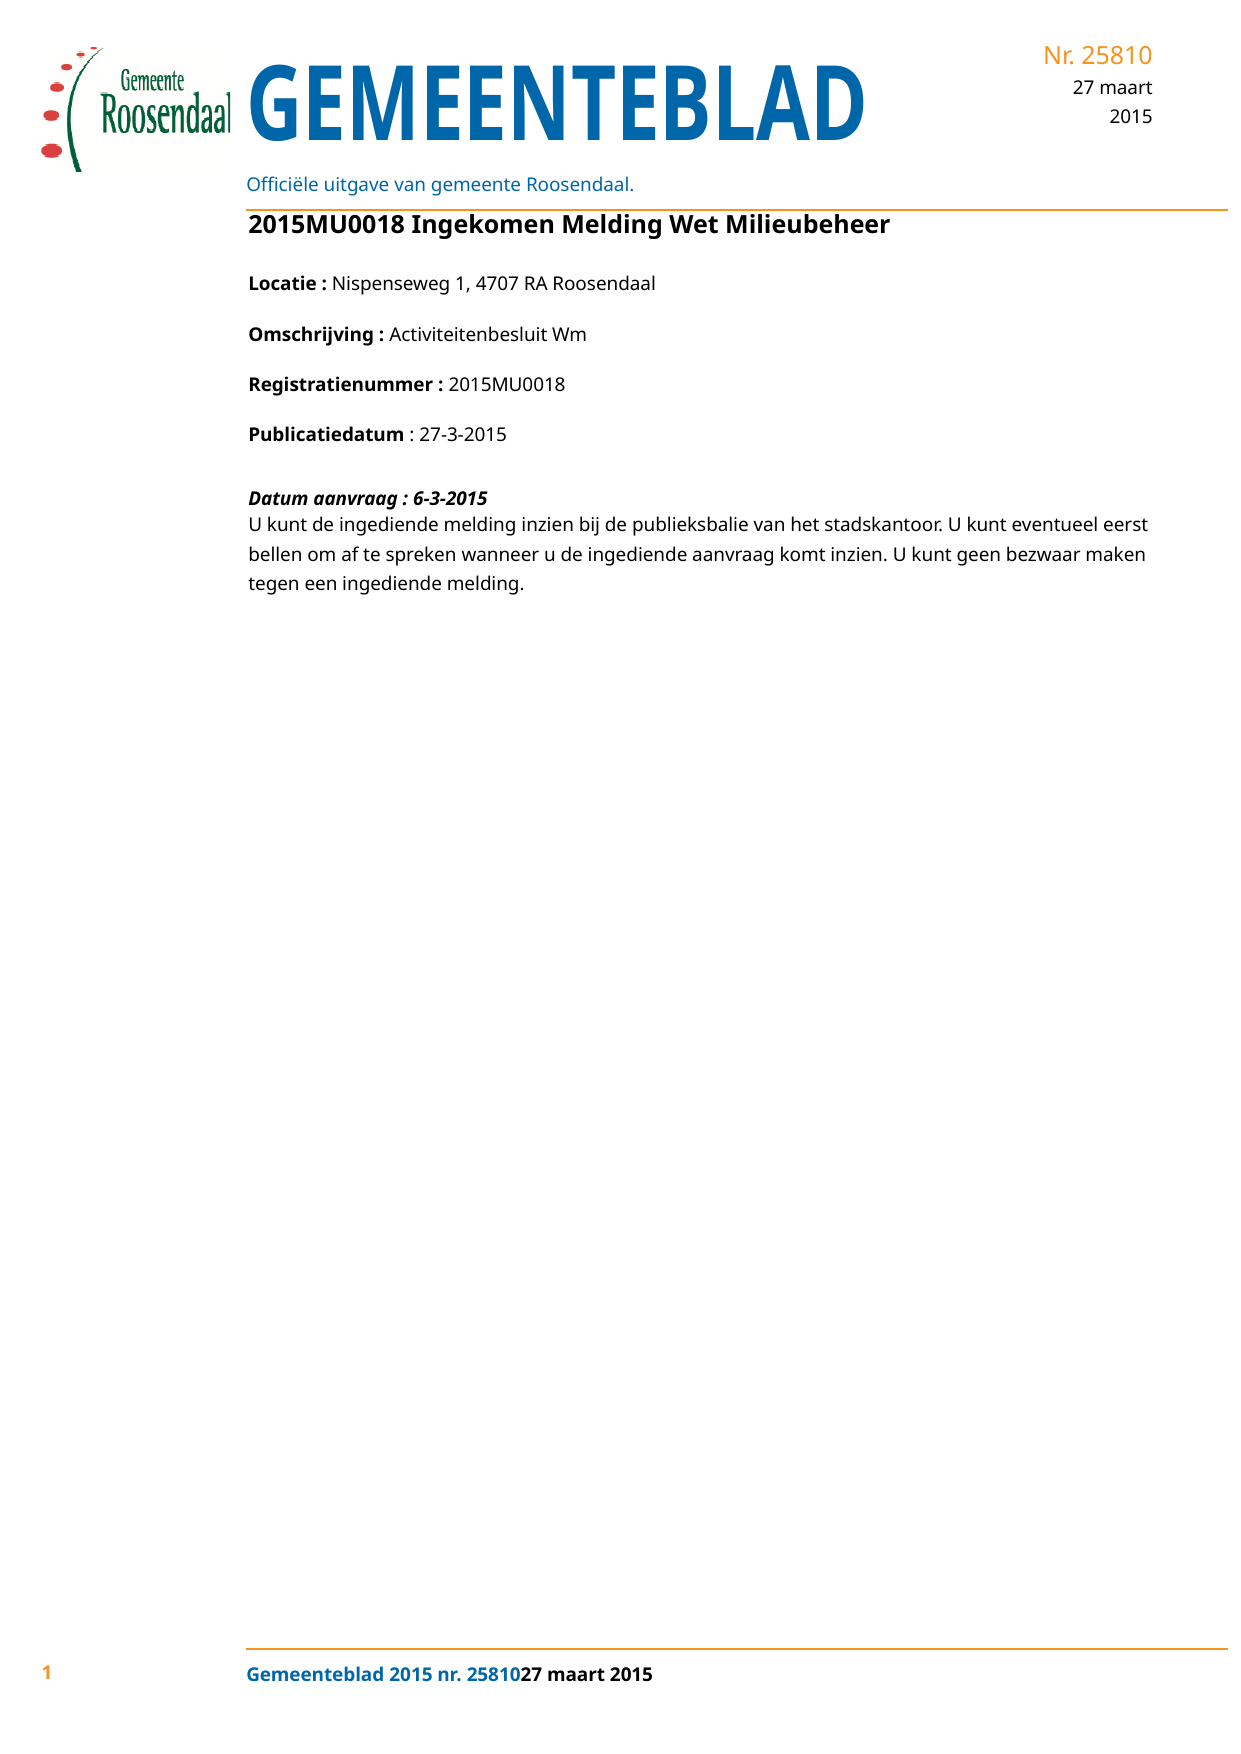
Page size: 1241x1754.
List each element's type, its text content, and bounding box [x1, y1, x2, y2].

text U kunt de ingediende melding inzien bij de publieksbalie van het stadskantoor. U kunt eventueel eerst bellen om af te spreken wanneer u de ingediende aanvraag komt inzien. U kunt geen bezwaar maken tegen een ingediende melding. [248, 511, 1152, 596]
text Locatie : Nispenseweg 1, 4707 RA Roosendaal [248, 270, 1152, 296]
text Datum aanvraag : 6-3-2015 [248, 486, 1152, 511]
picture [41, 47, 231, 172]
text 2015MU0018 Ingekomen Melding Wet Milieubeheer [248, 211, 1152, 241]
text Registratienummer : 2015MU0018 [248, 371, 1152, 397]
text Omschrijving : Activiteitenbesluit Wm [248, 321, 1152, 346]
text Publicatiedatum : 27-3-2015 [248, 422, 1152, 447]
